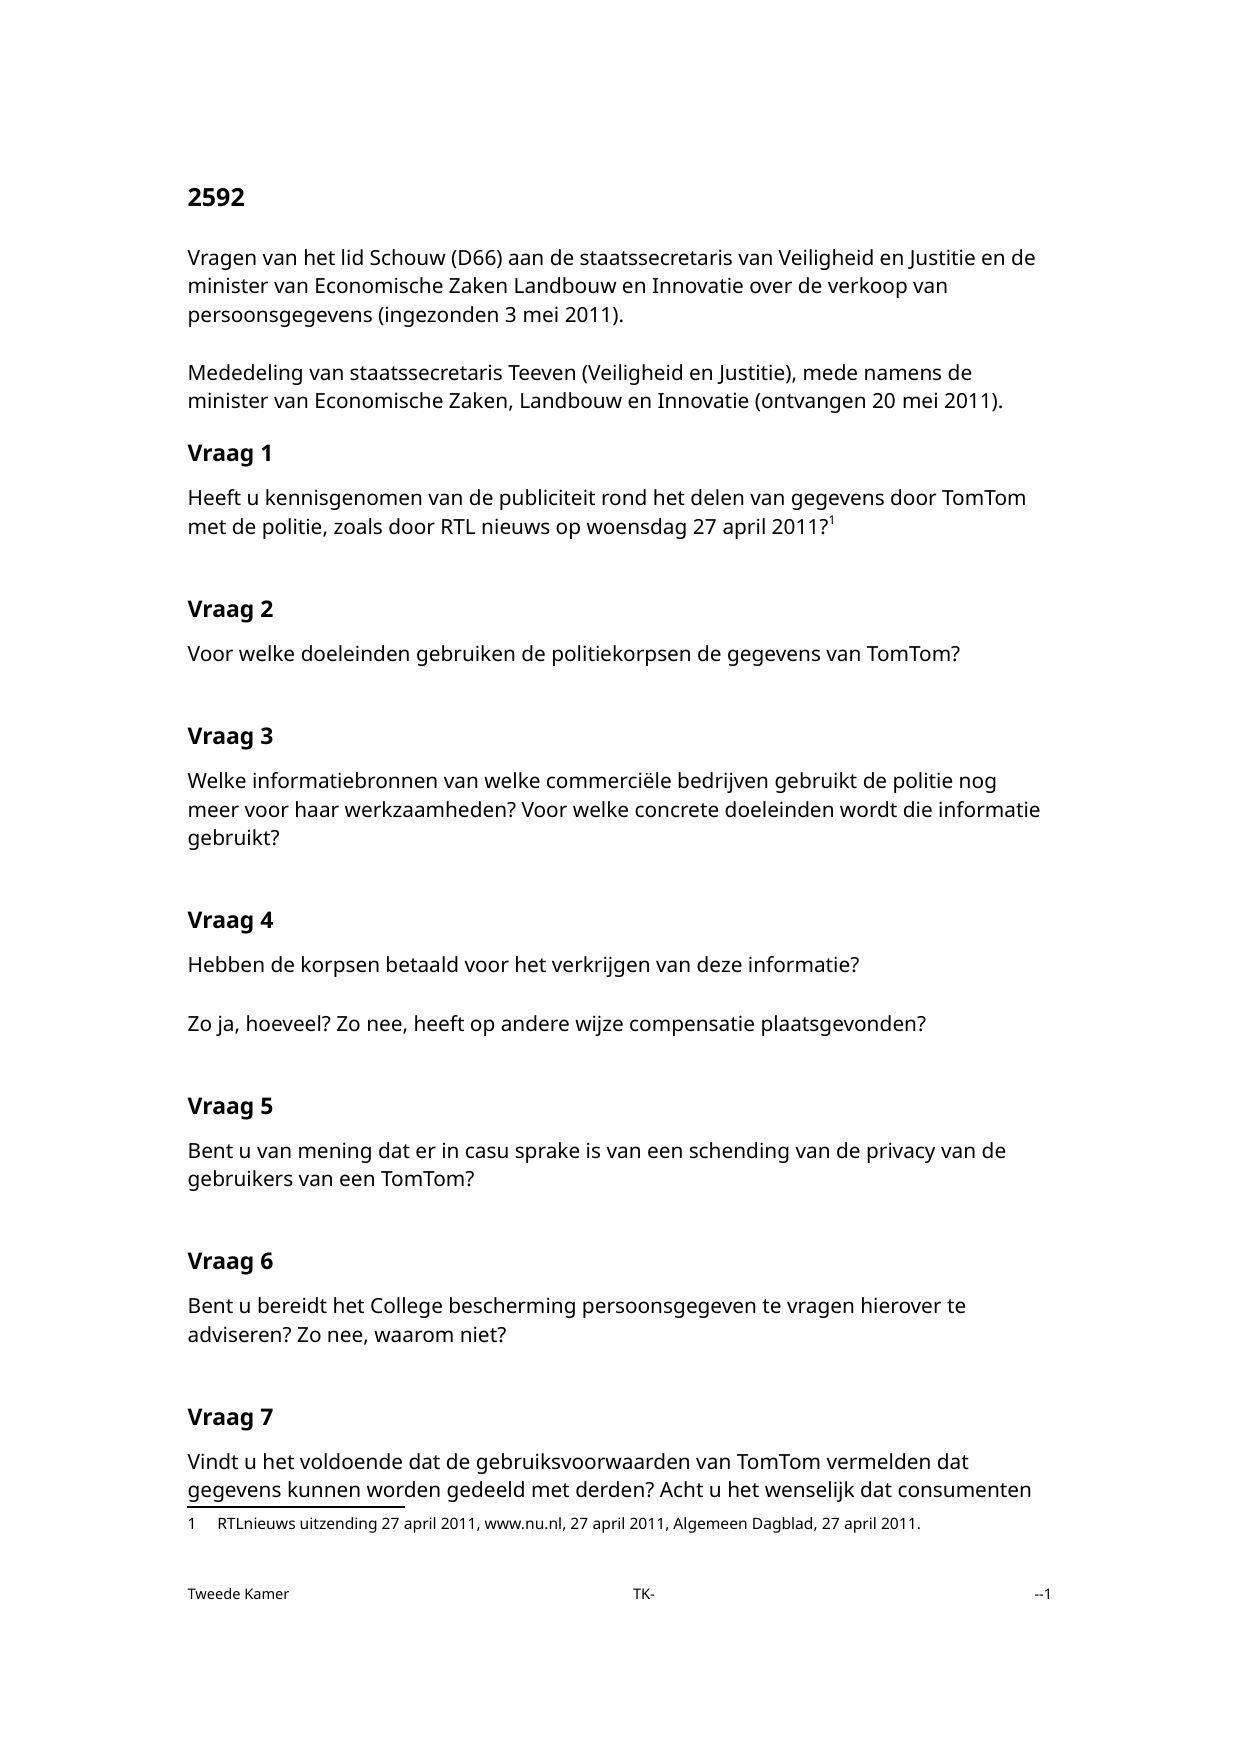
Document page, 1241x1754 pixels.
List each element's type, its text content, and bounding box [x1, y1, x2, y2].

text Welke informatiebronnen van welke commerciële bedrijven gebruikt de politie nog meer voor haar werkzaamheden? Voor welke concrete doeleinden wordt die informatie gebruikt? [187, 766, 1053, 852]
text Heeft u kennisgenomen van de publiciteit rond het delen van gegevens door TomTom met de politie, zoals door RTL nieuws op woensdag 27 april 2011? [187, 483, 1053, 540]
subtitle Vraag 2 [187, 593, 1053, 624]
subtitle Vraag 4 [187, 904, 1053, 935]
text Zo ja, hoeveel? Zo nee, heeft op andere wijze compensatie plaatsgevonden? [187, 1009, 1053, 1037]
text Vragen van het lid Schouw (D66) aan de staatssecretaris van Veiligheid en Justitie en de minister van Economische Zaken Landbouw en Innovatie over de verkoop van persoonsgegevens (ingezonden 3 mei 2011). [187, 243, 1053, 328]
subtitle Vraag 3 [187, 720, 1053, 751]
text 2592 [187, 179, 1053, 213]
text Mededeling van staatssecretaris Teeven (Veiligheid en Justitie), mede namens de minister van Economische Zaken, Landbouw en Innovatie (ontvangen 20 mei 2011). [187, 358, 1053, 415]
text RTLnieuws uitzending 27 april 2011, www.nu.nl, 27 april 2011, Algemeen Dagblad, 27 april 2011. [187, 1477, 1053, 1534]
subtitle Vraag 1 [187, 437, 1053, 468]
subtitle Vraag 6 [187, 1245, 1053, 1277]
text Bent u van mening dat er in casu sprake is van een schending van de privacy van de gebruikers van een TomTom? [187, 1136, 1053, 1193]
text Hebben de korpsen betaald voor het verkrijgen van deze informatie? [187, 950, 1053, 979]
text Voor welke doeleinden gebruiken de politiekorpsen de gegevens van TomTom? [187, 639, 1053, 667]
subtitle Vraag 5 [187, 1090, 1053, 1121]
text Bent u bereidt het College bescherming persoonsgegeven te vragen hierover te adviseren? Zo nee, waarom niet? [187, 1292, 1053, 1348]
